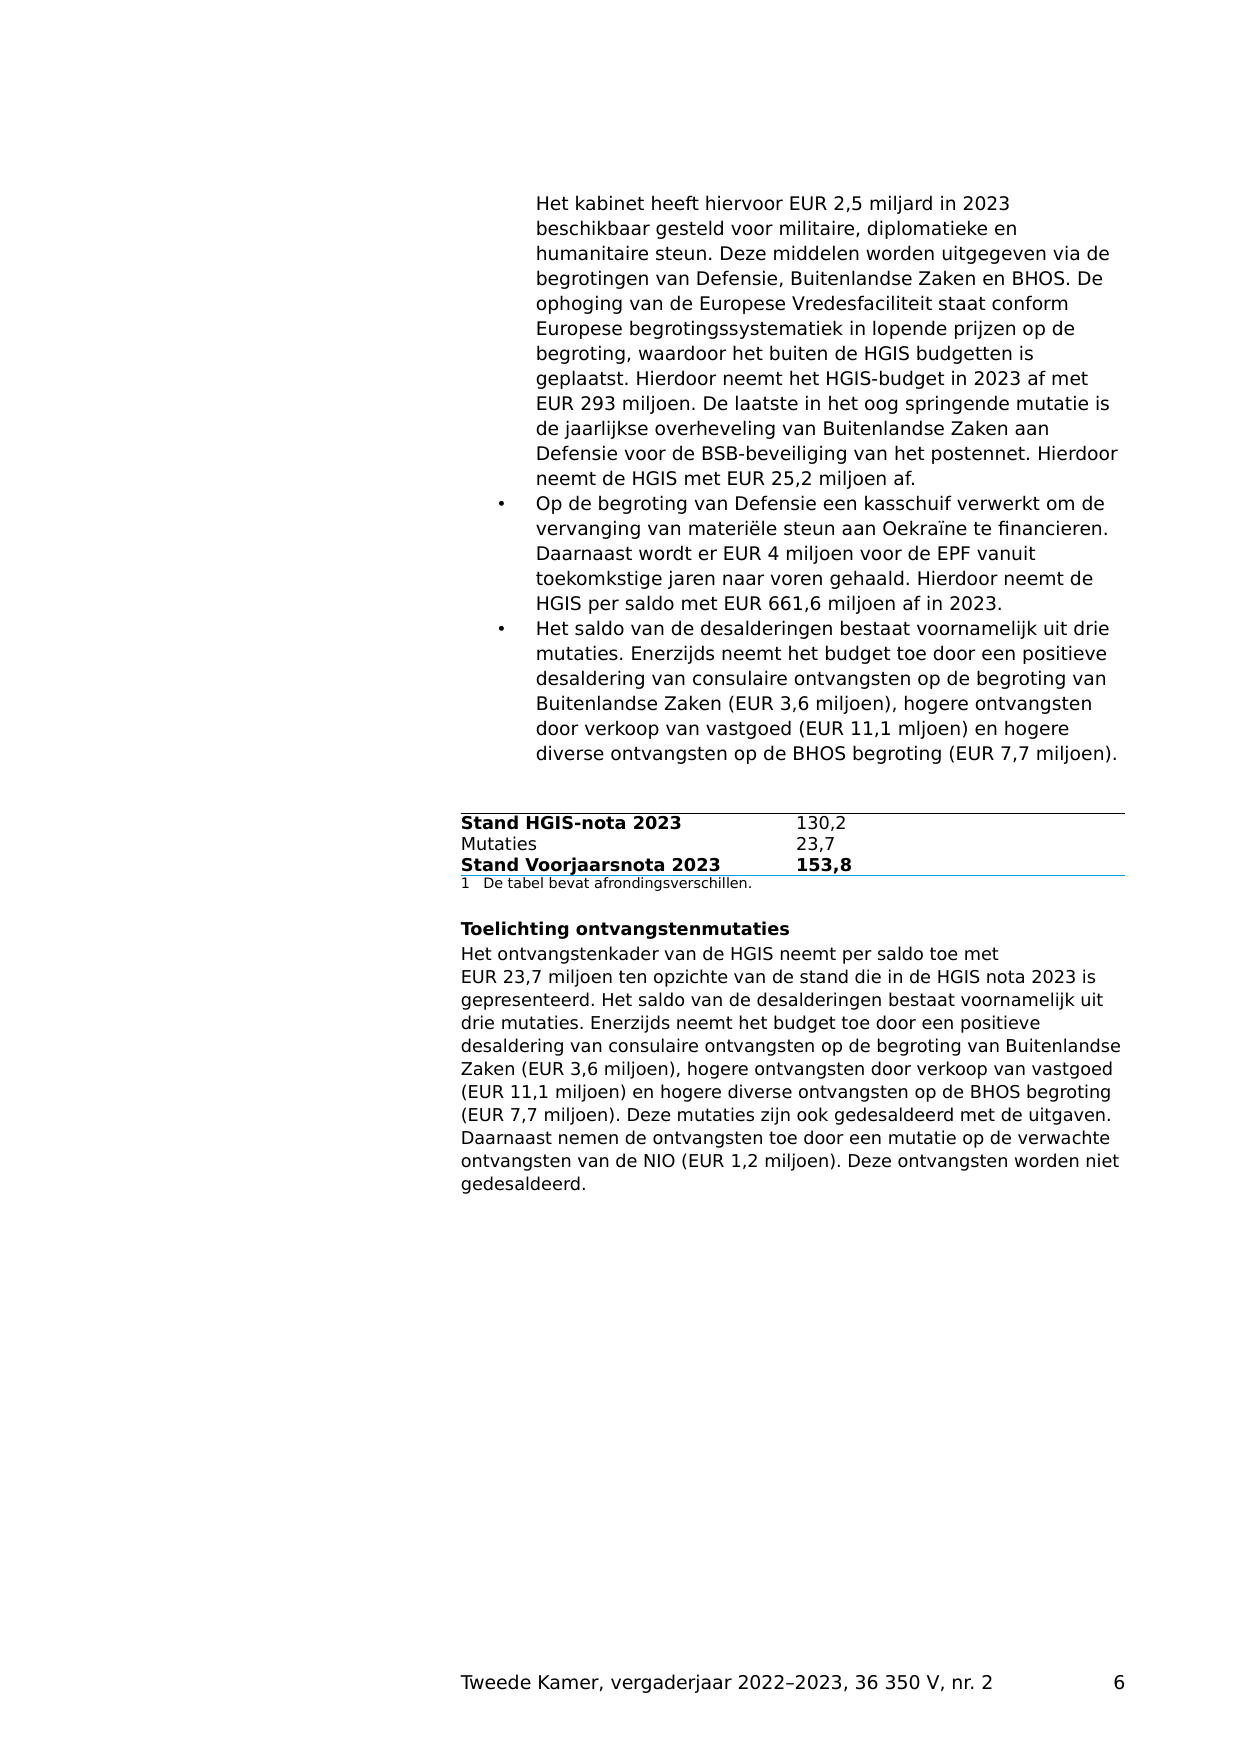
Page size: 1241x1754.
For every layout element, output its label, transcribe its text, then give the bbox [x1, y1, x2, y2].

list Op de begroting van Defensie een kasschuif verwerkt om de vervanging van materiële steun aan Oekraïne te financieren. Daarnaast wordt er EUR 4 miljoen voor de EPF vanuit toekomkstige jaren naar voren gehaald. Hierdoor neemt de HGIS per saldo met EUR 661,6 miljoen af in 2023. [498, 491, 1125, 616]
table_cell Mutaties [461, 834, 793, 854]
table_cell 153,8 [793, 855, 1125, 875]
table_cell 23,7 [793, 834, 1125, 854]
list Het kabinet heeft hiervoor EUR 2,5 miljard in 2023 beschikbaar gesteld voor militaire, diplomatieke en humanitaire steun. Deze middelen worden uitgegeven via de begrotingen van Defensie, Buitenlandse Zaken en BHOS. De ophoging van de Europese Vredesfaciliteit staat conform Europese begrotingssystematiek in lopende prijzen op de begroting, waardoor het buiten de HGIS budgetten is geplaatst. Hierdoor neemt het HGIS-budget in 2023 af met EUR 293 miljoen. De laatste in het oog springende mutatie is de jaarlijkse overheveling van Buitenlandse Zaken aan Defensie voor de BSB-beveiliging van het postennet. Hierdoor neemt de HGIS met EUR 25,2 miljoen af. [498, 191, 1125, 491]
text Toelichting ontvangstenmutaties [461, 917, 1125, 940]
text Het ontvangstenkader van de HGIS neemt per saldo toe met EUR 23,7 miljoen ten opzichte van de stand die in de HGIS nota 2023 is gepresenteerd. Het saldo van de desalderingen bestaat voornamelijk uit drie mutaties. Enerzijds neemt het budget toe door een positieve desaldering van consulaire ontvangsten op de begroting van Buitenlandse Zaken (EUR 3,6 miljoen), hogere ontvangsten door verkoop van vastgoed (EUR 11,1 miljoen) en hogere diverse ontvangsten op de BHOS begroting (EUR 7,7 miljoen). Deze mutaties zijn ook gedesaldeerd met de uitgaven. Daarnaast nemen de ontvangsten toe door een mutatie op de verwachte ontvangsten van de NIO (EUR 1,2 miljoen). Deze ontvangsten worden niet gedesaldeerd. [461, 942, 1125, 1194]
table_cell Stand Voorjaarsnota 2023 [461, 855, 793, 875]
list Het saldo van de desalderingen bestaat voornamelijk uit drie mutaties. Enerzijds neemt het budget toe door een positieve desaldering van consulaire ontvangsten op de begroting van Buitenlandse Zaken (EUR 3,6 miljoen), hogere ontvangsten door verkoop van vastgoed (EUR 11,1 mljoen) en hogere diverse ontvangsten op de BHOS begroting (EUR 7,7 miljoen). [498, 616, 1125, 766]
list De tabel bevat afrondingsverschillen. [461, 876, 1125, 892]
table_cell 130,2 [793, 814, 1125, 834]
table_cell Stand HGIS-nota 2023 [461, 814, 793, 834]
table_header Tabel 6 HGIS ontvangsten (x EUR 1 miljoen)1 [461, 788, 1125, 813]
